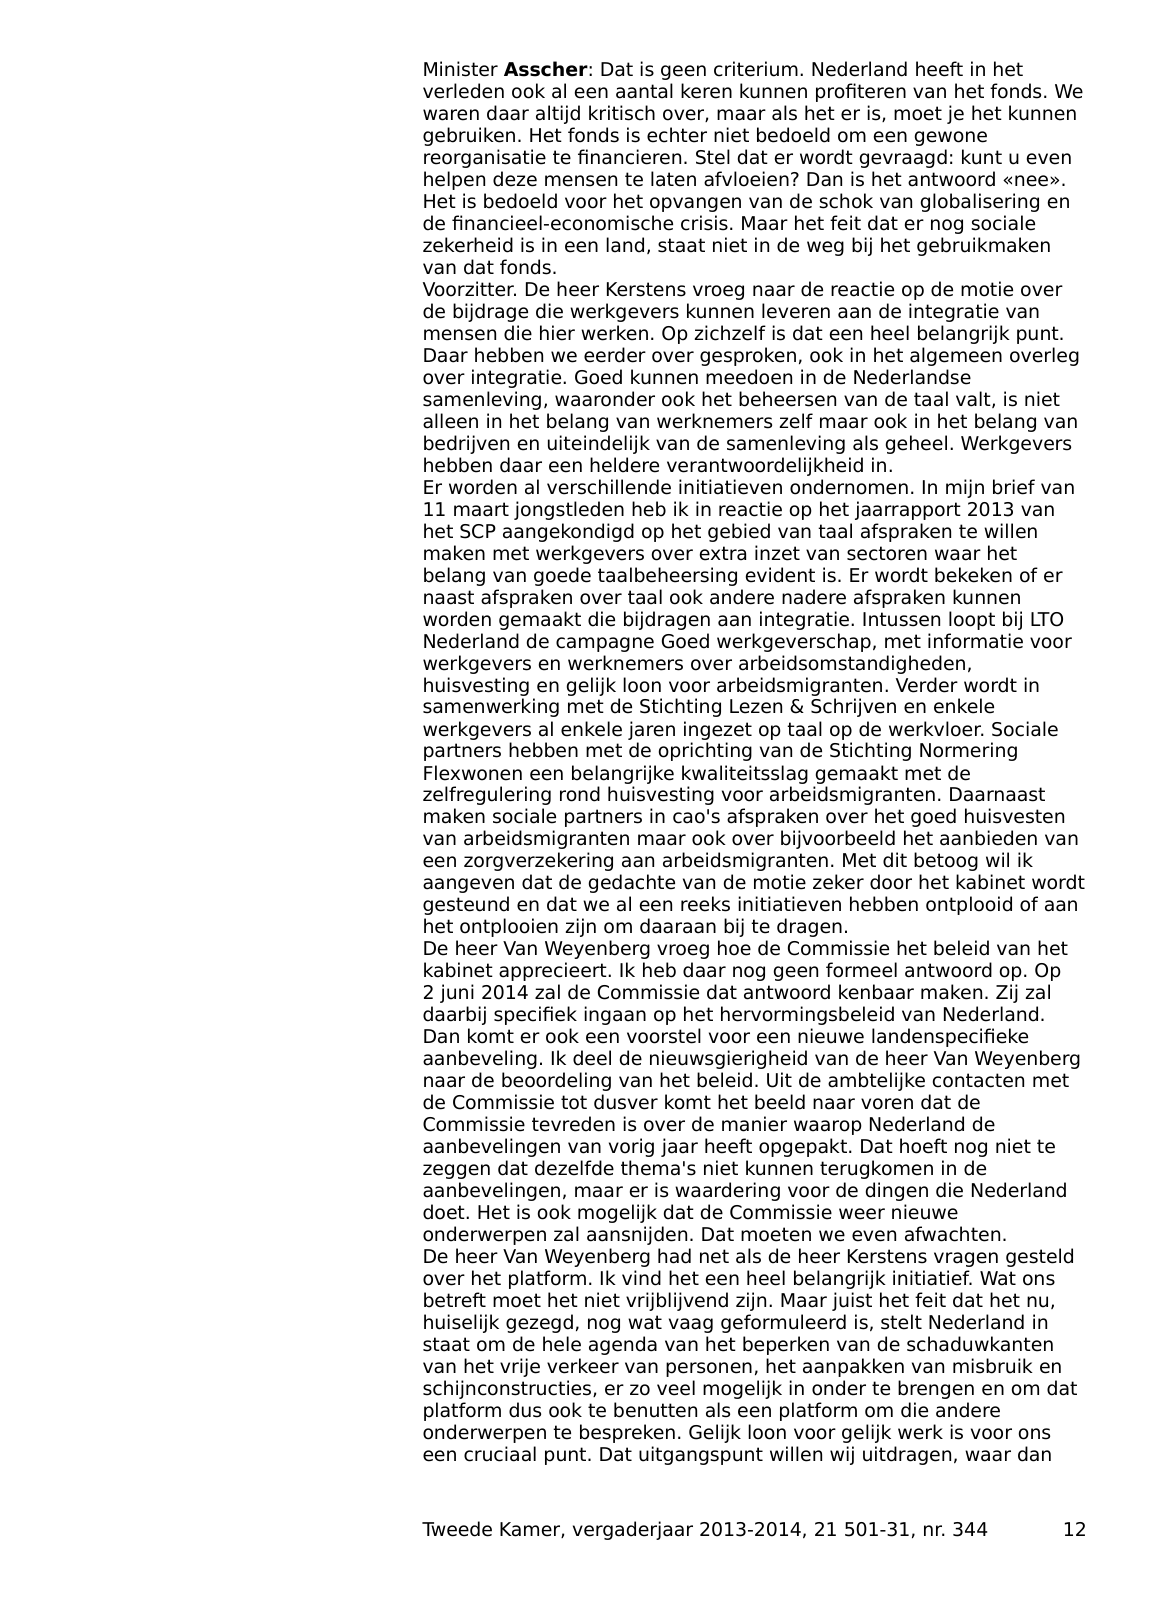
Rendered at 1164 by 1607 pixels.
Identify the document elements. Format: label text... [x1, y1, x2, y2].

text De heer Van Weyenberg had net als de heer Kerstens vragen gesteld over het platform. Ik vind het een heel belangrijk initiatief. Wat ons betreft moet het niet vrijblijvend zijn. Maar juist het feit dat het nu, huiselijk gezegd, nog wat vaag geformuleerd is, stelt Nederland in staat om de hele agenda van het beperken van de schaduwkanten van het vrije verkeer van personen, het aanpakken van misbruik en schijnconstructies, er zo veel mogelijk in onder te brengen en om dat platform dus ook te benutten als een platform om die andere onderwerpen te bespreken. Gelijk loon voor gelijk werk is voor ons een cruciaal punt. Dat uitgangspunt willen wij uitdragen, waar dan [422, 1246, 1087, 1466]
text Er worden al verschillende initiatieven ondernomen. In mijn brief van 11 maart jongstleden heb ik in reactie op het jaarrapport 2013 van het SCP aangekondigd op het gebied van taal afspraken te willen maken met werkgevers over extra inzet van sectoren waar het belang van goede taalbeheersing evident is. Er wordt bekeken of er naast afspraken over taal ook andere nadere afspraken kunnen worden gemaakt die bijdragen aan integratie. Intussen loopt bij LTO Nederland de campagne Goed werkgeverschap, met informatie voor werkgevers en werknemers over arbeidsomstandigheden, huisvesting en gelijk loon voor arbeidsmigranten. Verder wordt in samenwerking met de Stichting Lezen & Schrijven en enkele werkgevers al enkele jaren ingezet op taal op de werkvloer. Sociale partners hebben met de oprichting van de Stichting Normering Flexwonen een belangrijke kwaliteitsslag gemaakt met de zelfregulering rond huisvesting voor arbeidsmigranten. Daarnaast maken sociale partners in cao's afspraken over het goed huisvesten van arbeidsmigranten maar ook over bijvoorbeeld het aanbieden van een zorgverzekering aan arbeidsmigranten. Met dit betoog wil ik aangeven dat de gedachte van de motie zeker door het kabinet wordt gesteund en dat we al een reeks initiatieven hebben ontplooid of aan het ontplooien zijn om daaraan bij te dragen. [422, 477, 1087, 938]
text Voorzitter. De heer Kerstens vroeg naar de reactie op de motie over de bijdrage die werkgevers kunnen leveren aan de integratie van mensen die hier werken. Op zichzelf is dat een heel belangrijk punt. Daar hebben we eerder over gesproken, ook in het algemeen overleg over integratie. Goed kunnen meedoen in de Nederlandse samenleving, waaronder ook het beheersen van de taal valt, is niet alleen in het belang van werknemers zelf maar ook in het belang van bedrijven en uiteindelijk van de samenleving als geheel. Werkgevers hebben daar een heldere verantwoordelijkheid in. [422, 279, 1087, 477]
text De heer Van Weyenberg vroeg hoe de Commissie het beleid van het kabinet apprecieert. Ik heb daar nog geen formeel antwoord op. Op 2 juni 2014 zal de Commissie dat antwoord kenbaar maken. Zij zal daarbij specifiek ingaan op het hervormingsbeleid van Nederland. Dan komt er ook een voorstel voor een nieuwe landenspecifieke aanbeveling. Ik deel de nieuwsgierigheid van de heer Van Weyenberg naar de beoordeling van het beleid. Uit de ambtelijke contacten met de Commissie tot dusver komt het beeld naar voren dat de Commissie tevreden is over de manier waarop Nederland de aanbevelingen van vorig jaar heeft opgepakt. Dat hoeft nog niet te zeggen dat dezelfde thema's niet kunnen terugkomen in de aanbevelingen, maar er is waardering voor de dingen die Nederland doet. Het is ook mogelijk dat de Commissie weer nieuwe onderwerpen zal aansnijden. Dat moeten we even afwachten. [422, 938, 1087, 1246]
text Minister Asscher: Dat is geen criterium. Nederland heeft in het verleden ook al een aantal keren kunnen profiteren van het fonds. We waren daar altijd kritisch over, maar als het er is, moet je het kunnen gebruiken. Het fonds is echter niet bedoeld om een gewone reorganisatie te financieren. Stel dat er wordt gevraagd: kunt u even helpen deze mensen te laten afvloeien? Dan is het antwoord «nee». Het is bedoeld voor het opvangen van de schok van globalisering en de financieel-economische crisis. Maar het feit dat er nog sociale zekerheid is in een land, staat niet in de weg bij het gebruikmaken van dat fonds. [422, 59, 1087, 279]
